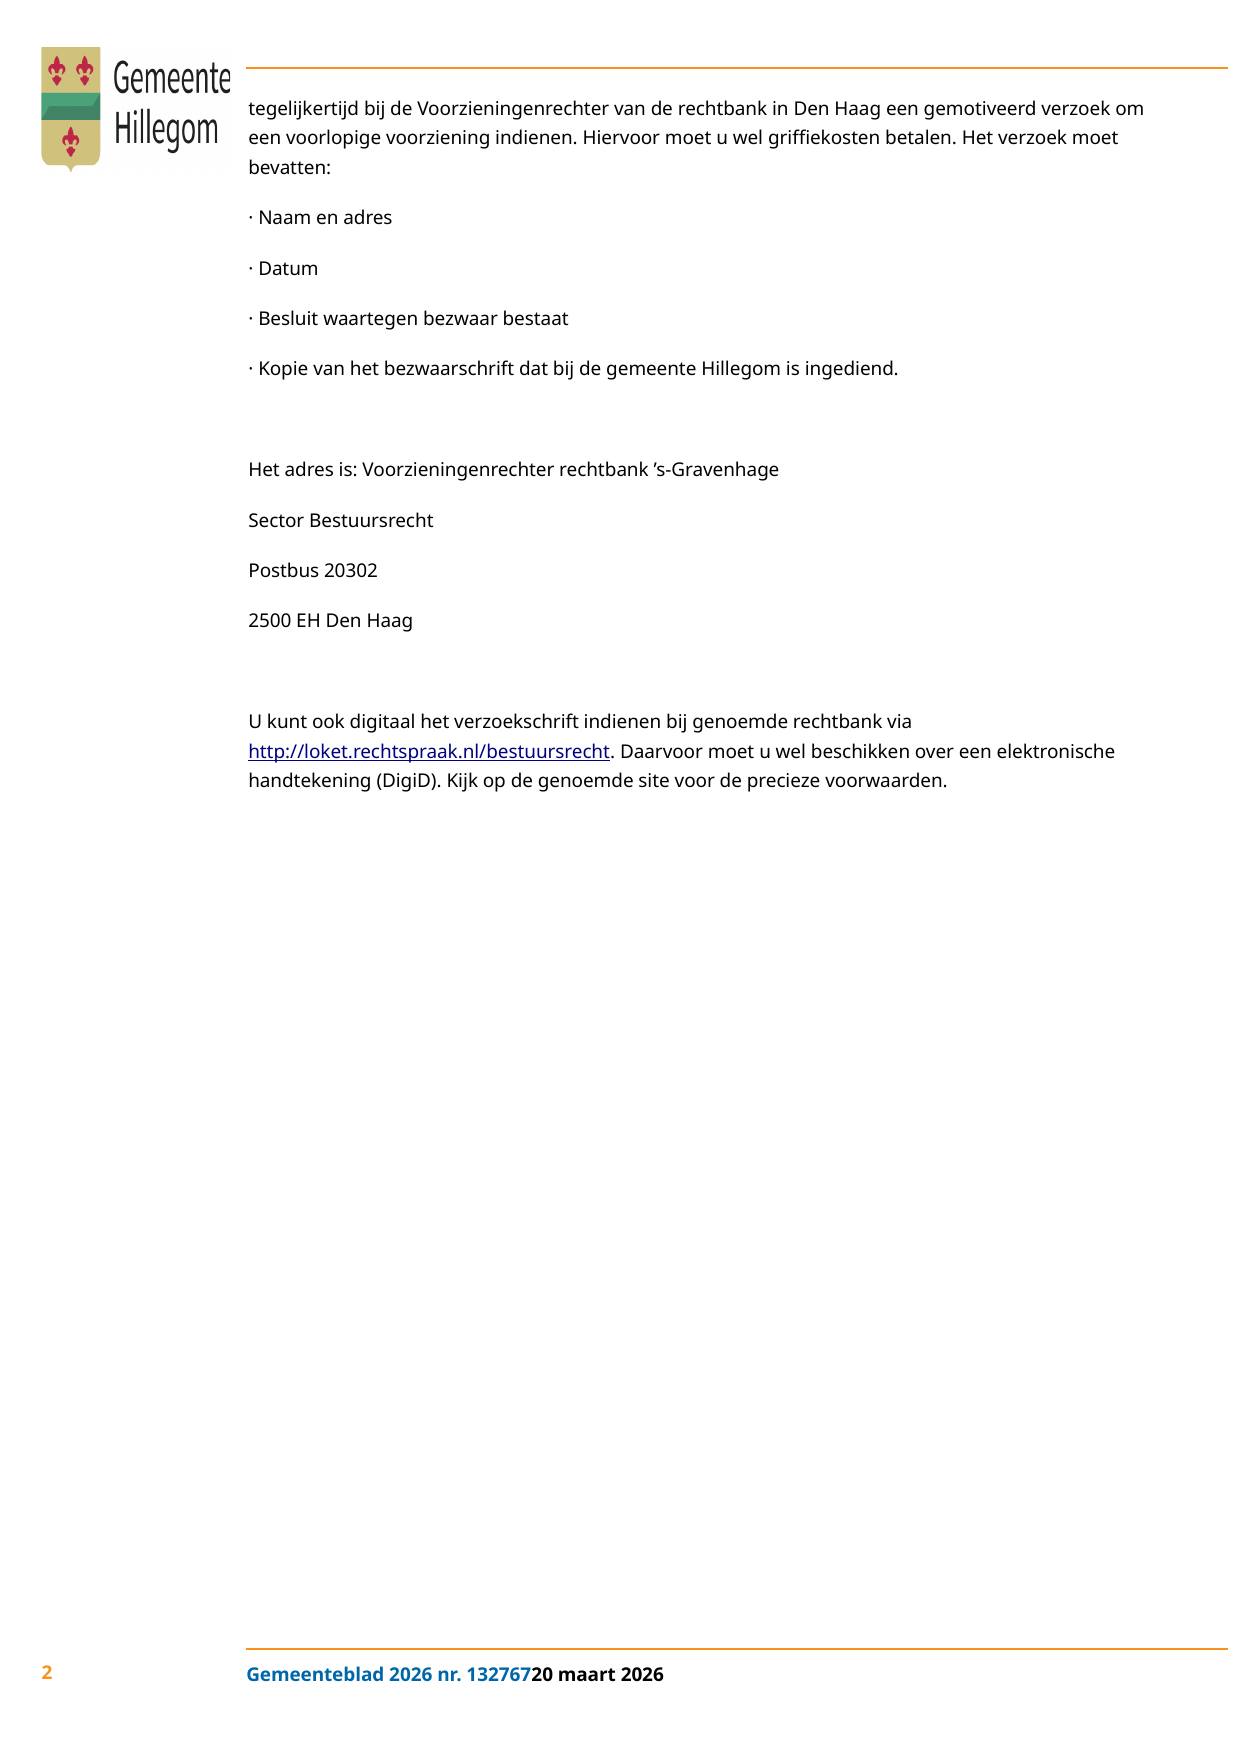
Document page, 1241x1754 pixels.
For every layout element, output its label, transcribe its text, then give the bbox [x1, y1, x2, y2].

text · Datum [248, 255, 1152, 281]
text · Besluit waartegen bezwaar bestaat [248, 305, 1152, 331]
text Postbus 20302 [248, 557, 1152, 583]
picture [41, 47, 231, 172]
text tegelijkertijd bij de Voorzieningenrechter van de rechtbank in Den Haag een gemotiveerd verzoek om een voorlopige voorziening indienen. Hiervoor moet u wel griffiekosten betalen. Het verzoek moet bevatten: [248, 95, 1152, 180]
text · Kopie van het bezwaarschrift dat bij de gemeente Hillegom is ingediend. [248, 356, 1152, 381]
text Het adres is: Voorzieningenrechter rechtbank ’s-Gravenhage [248, 456, 1152, 482]
text Sector Bestuursrecht [248, 507, 1152, 533]
text · Naam en adres [248, 204, 1152, 230]
text U kunt ook digitaal het verzoekschrift indienen bij genoemde rechtbank via http://loket.rechtspraak.nl/bestuursrecht. Daarvoor moet u wel beschikken over een elektronische handtekening (DigiD). Kijk op de genoemde site voor de precieze voorwaarden. [248, 708, 1152, 793]
text 2500 EH Den Haag [248, 608, 1152, 633]
